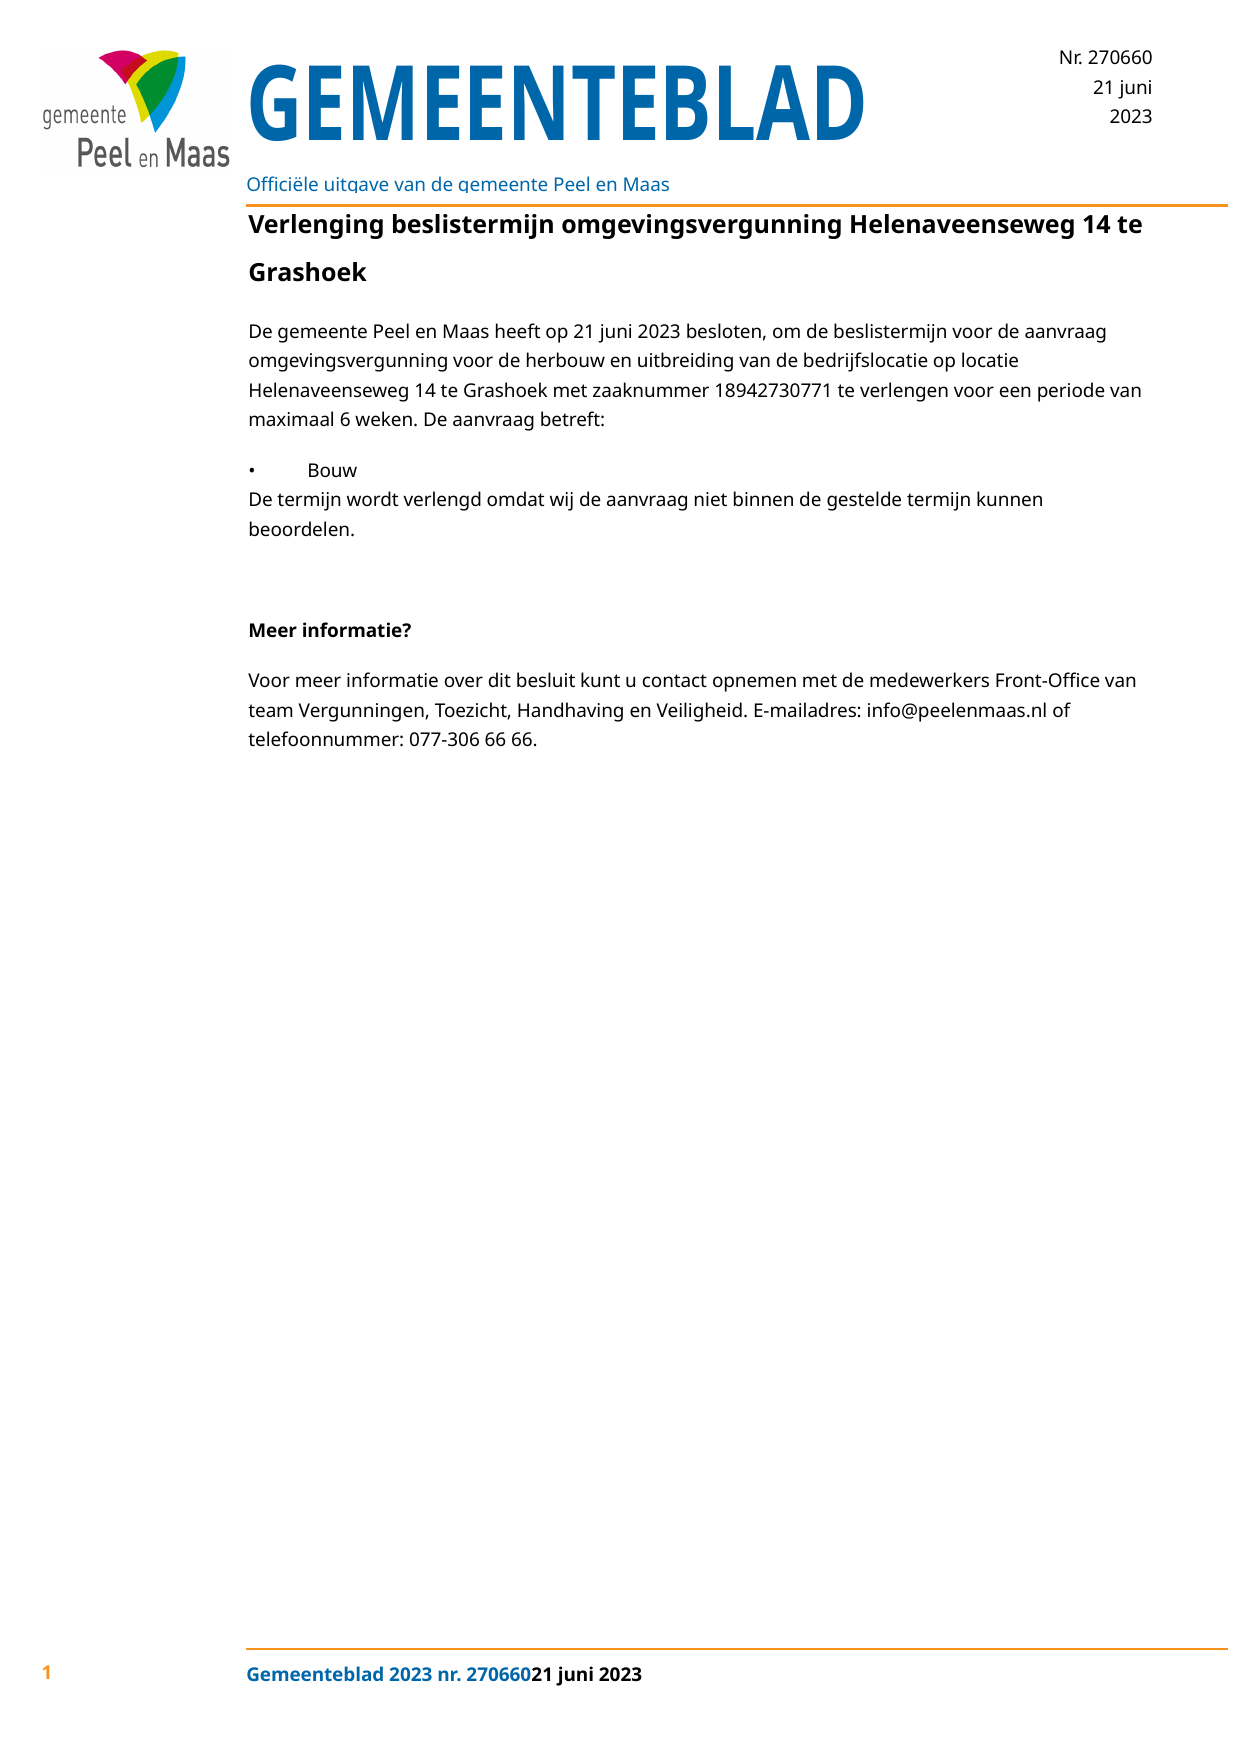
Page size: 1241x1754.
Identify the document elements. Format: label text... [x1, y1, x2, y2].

text De gemeente Peel en Maas heeft op 21 juni 2023 besloten, om de beslistermijn voor de aanvraag omgevingsvergunning voor de herbouw en uitbreiding van de bedrijfslocatie op locatie Helenaveenseweg 14 te Grashoek met zaaknummer 18942730771 te verlengen voor een periode van maximaal 6 weken. De aanvraag betreft: [248, 318, 1152, 432]
picture [41, 47, 231, 172]
text Voor meer informatie over dit besluit kunt u contact opnemen met de medewerkers Front-Office van team Vergunningen, Toezicht, Handhaving en Veiligheid. E-mailadres: info@peelenmaas.nl of telefoonnummer: 077-306 66 66. [248, 667, 1152, 752]
text Meer informatie? [248, 617, 1152, 643]
text De termijn wordt verlengd omdat wij de aanvraag niet binnen de gestelde termijn kunnen beoordelen. [248, 487, 1152, 542]
list Bouw [248, 457, 1152, 483]
text Verlenging beslistermijn omgevingsvergunning Helenaveenseweg 14 te Grashoek [248, 207, 1152, 288]
